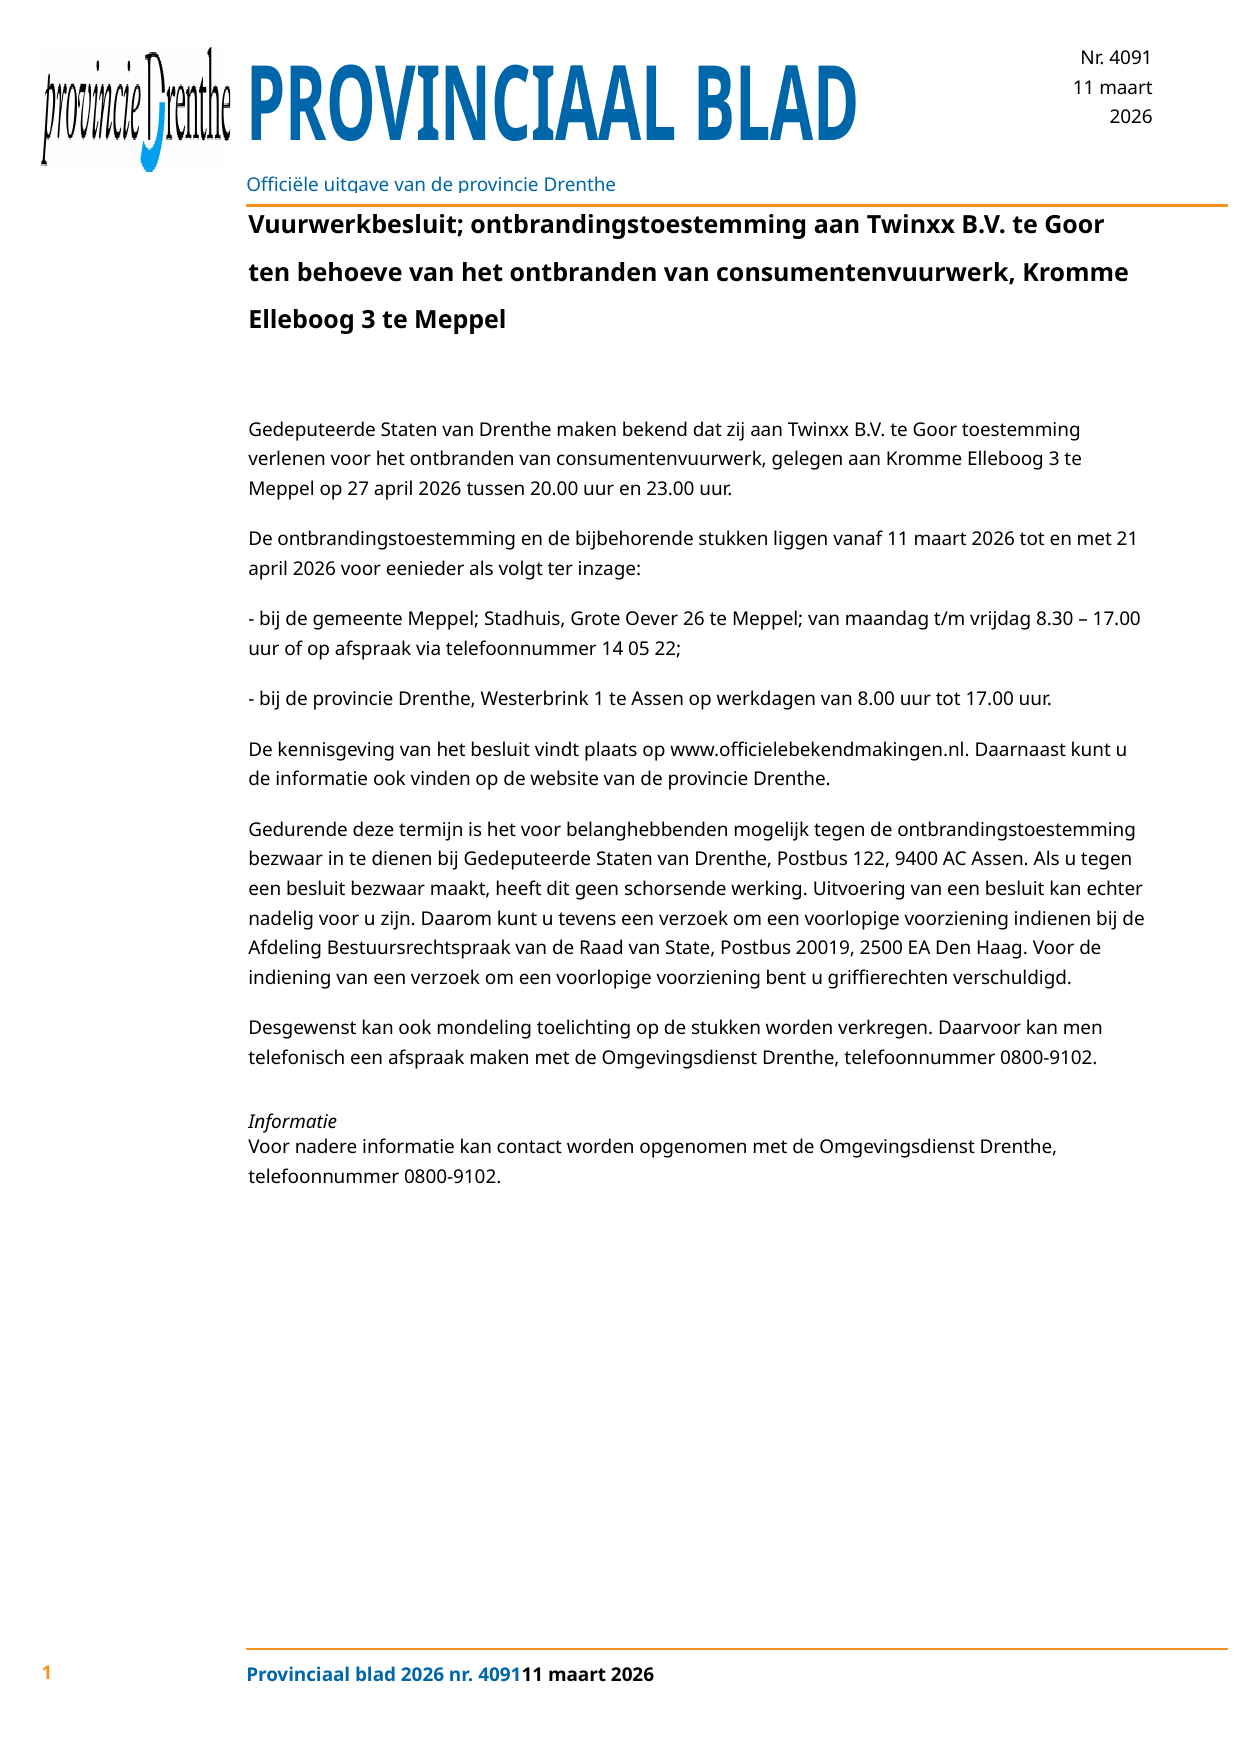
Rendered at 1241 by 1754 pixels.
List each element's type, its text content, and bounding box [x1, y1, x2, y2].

text - bij de provincie Drenthe, Westerbrink 1 te Assen op werkdagen van 8.00 uur tot 17.00 uur. [248, 686, 1152, 711]
text Gedeputeerde Staten van Drenthe maken bekend dat zij aan Twinxx B.V. te Goor toestemming verlenen voor het ontbranden van consumentenvuurwerk, gelegen aan Kromme Elleboog 3 te Meppel op 27 april 2026 tussen 20.00 uur en 23.00 uur. [248, 416, 1152, 501]
text Gedurende deze termijn is het voor belanghebbenden mogelijk tegen de ontbrandingstoestemming bezwaar in te dienen bij Gedeputeerde Staten van Drenthe, Postbus 122, 9400 AC Assen. Als u tegen een besluit bezwaar maakt, heeft dit geen schorsende werking. Uitvoering van een besluit kan echter nadelig voor u zijn. Daarom kunt u tevens een verzoek om een voorlopige voorziening indienen bij de Afdeling Bestuursrechtspraak van de Raad van State, Postbus 20019, 2500 EA Den Haag. Voor de indiening van een verzoek om een voorlopige voorziening bent u griffierechten verschuldigd. [248, 816, 1152, 989]
text Desgewenst kan ook mondeling toelichting op de stukken worden verkregen. Daarvoor kan men telefonisch een afspraak maken met de Omgevingsdienst Drenthe, telefoonnummer 0800-9102. [248, 1014, 1152, 1069]
text De kennisgeving van het besluit vindt plaats op www.officielebekendmakingen.nl. Daarnaast kunt u de informatie ook vinden op de website van de provincie Drenthe. [248, 736, 1152, 791]
text Voor nadere informatie kan contact worden opgenomen met de Omgevingsdienst Drenthe, telefoonnummer 0800-9102. [248, 1133, 1152, 1189]
text Informatie [248, 1108, 1152, 1133]
text De ontbrandingstoestemming en de bijbehorende stukken liggen vanaf 11 maart 2026 tot en met 21 april 2026 voor eenieder als volgt ter inzage: [248, 526, 1152, 581]
text Vuurwerkbesluit; ontbrandingstoestemming aan Twinxx B.V. te Goor ten behoeve van het ontbranden van consumentenvuurwerk, Kromme Elleboog 3 te Meppel [248, 207, 1152, 336]
text - bij de gemeente Meppel; Stadhuis, Grote Oever 26 te Meppel; van maandag t/m vrijdag 8.30 – 17.00 uur of op afspraak via telefoonnummer 14 05 22; [248, 606, 1152, 661]
picture [41, 47, 231, 172]
